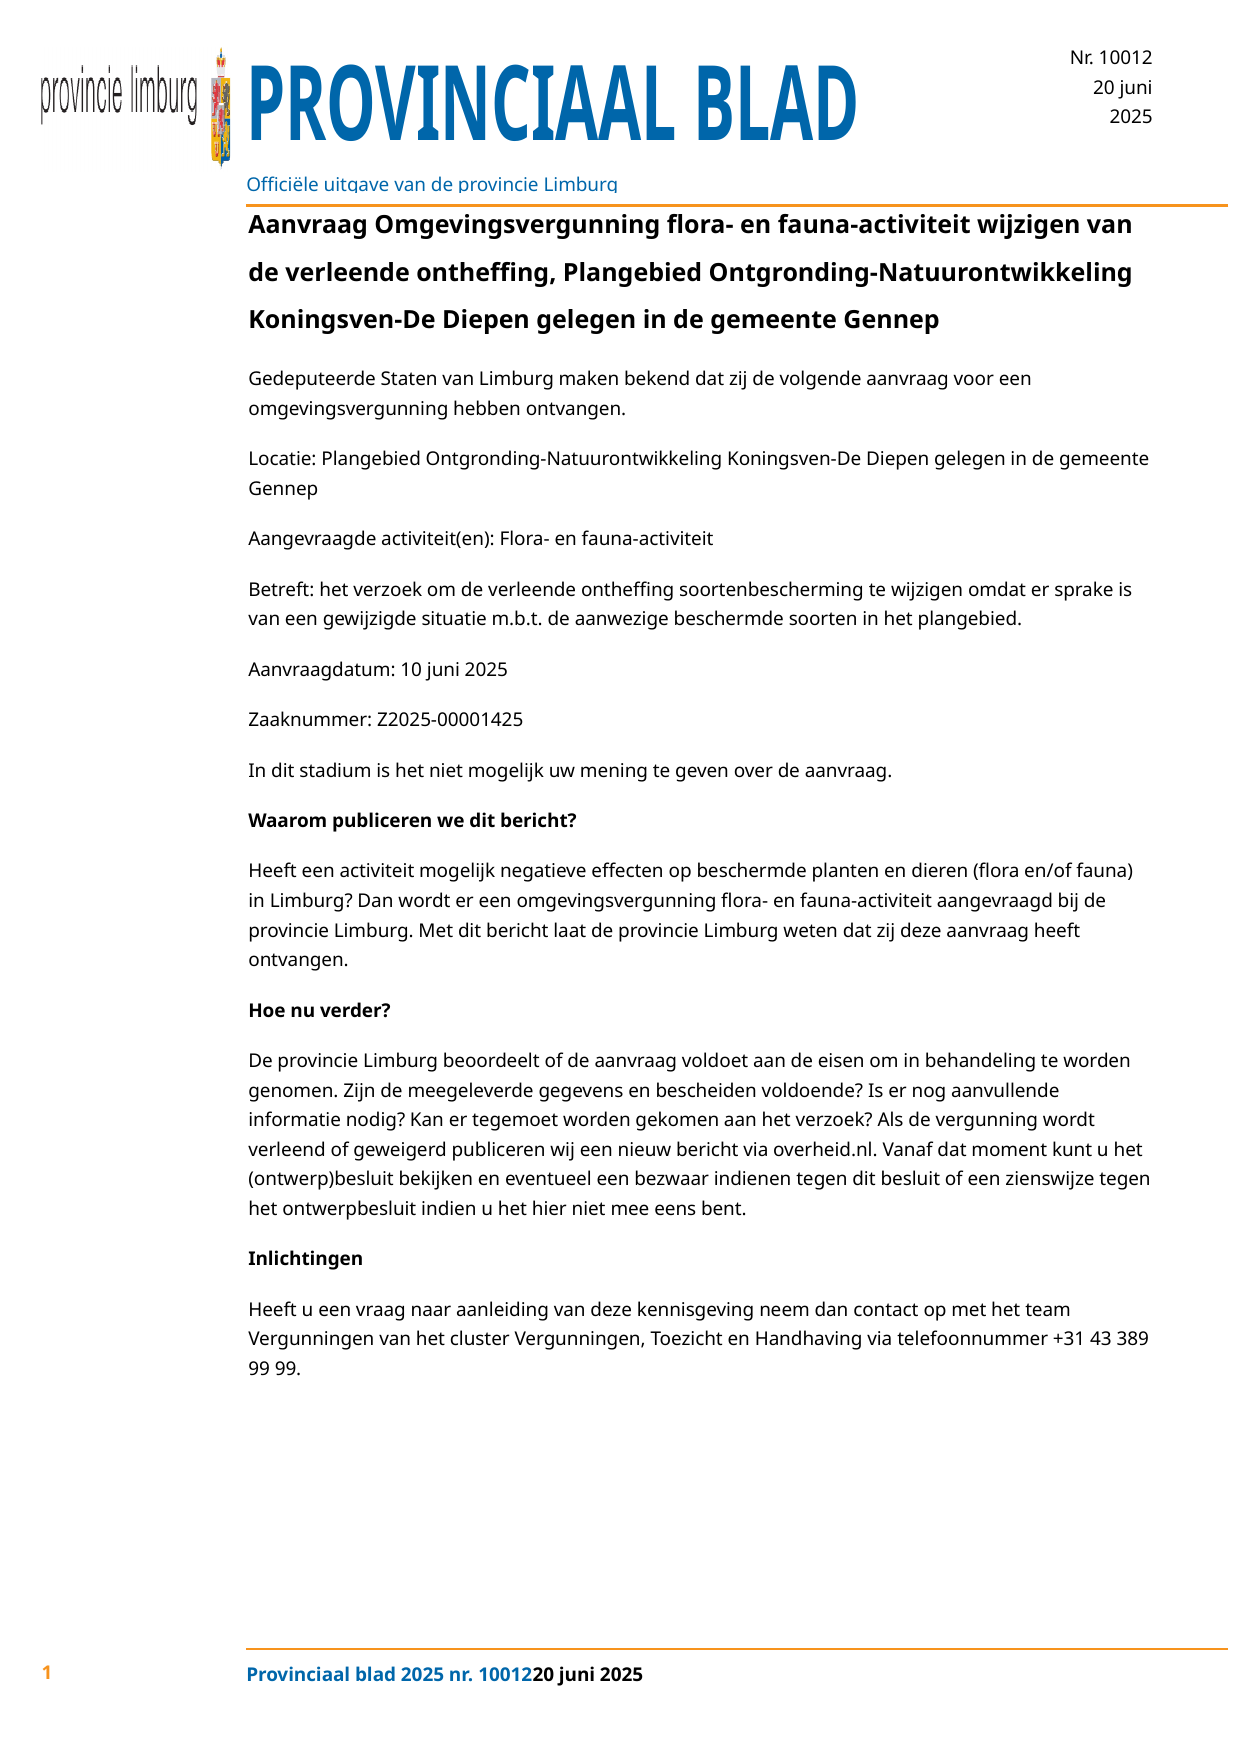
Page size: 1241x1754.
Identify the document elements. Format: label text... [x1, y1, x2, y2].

text Heeft een activiteit mogelijk negatieve effecten op beschermde planten en dieren (flora en/of fauna) in Limburg? Dan wordt er een omgevingsvergunning flora- en fauna-activiteit aangevraagd bij de provincie Limburg. Met dit bericht laat de provincie Limburg weten dat zij deze aanvraag heeft ontvangen. [248, 858, 1152, 972]
text In dit stadium is het niet mogelijk uw mening te geven over de aanvraag. [248, 757, 1152, 782]
text Hoe nu verder? [248, 997, 1152, 1022]
picture [41, 47, 231, 172]
text Waarom publiceren we dit bericht? [248, 807, 1152, 833]
text Locatie: Plangebied Ontgronding-Natuurontwikkeling Koningsven-De Diepen gelegen in de gemeente Gennep [248, 446, 1152, 501]
text De provincie Limburg beoordeelt of de aanvraag voldoet aan de eisen om in behandeling te worden genomen. Zijn de meegeleverde gegevens en bescheiden voldoende? Is er nog aanvullende informatie nodig? Kan er tegemoet worden gekomen aan het verzoek? Als de vergunning wordt verleend of geweigerd publiceren wij een nieuw bericht via overheid.nl. Vanaf dat moment kunt u het (ontwerp)besluit bekijken en eventueel een bezwaar indienen tegen dit besluit of een zienswijze tegen het ontwerpbesluit indien u het hier niet mee eens bent. [248, 1047, 1152, 1221]
text Inlichtingen [248, 1246, 1152, 1271]
text Aanvraagdatum: 10 juni 2025 [248, 656, 1152, 682]
text Betreft: het verzoek om de verleende ontheffing soortenbescherming te wijzigen omdat er sprake is van een gewijzigde situatie m.b.t. de aanwezige beschermde soorten in het plangebied. [248, 576, 1152, 631]
text Aangevraagde activiteit(en): Flora- en fauna-activiteit [248, 526, 1152, 551]
text Gedeputeerde Staten van Limburg maken bekend dat zij de volgende aanvraag voor een omgevingsvergunning hebben ontvangen. [248, 366, 1152, 421]
text Aanvraag Omgevingsvergunning flora- en fauna-activiteit wijzigen van de verleende ontheffing, Plangebied Ontgronding-Natuurontwikkeling Koningsven-De Diepen gelegen in de gemeente Gennep [248, 207, 1152, 336]
text Zaaknummer: Z2025-00001425 [248, 706, 1152, 732]
text Heeft u een vraag naar aanleiding van deze kennisgeving neem dan contact op met het team Vergunningen van het cluster Vergunningen, Toezicht en Handhaving via telefoonnummer +31 43 389 99 99. [248, 1296, 1152, 1381]
